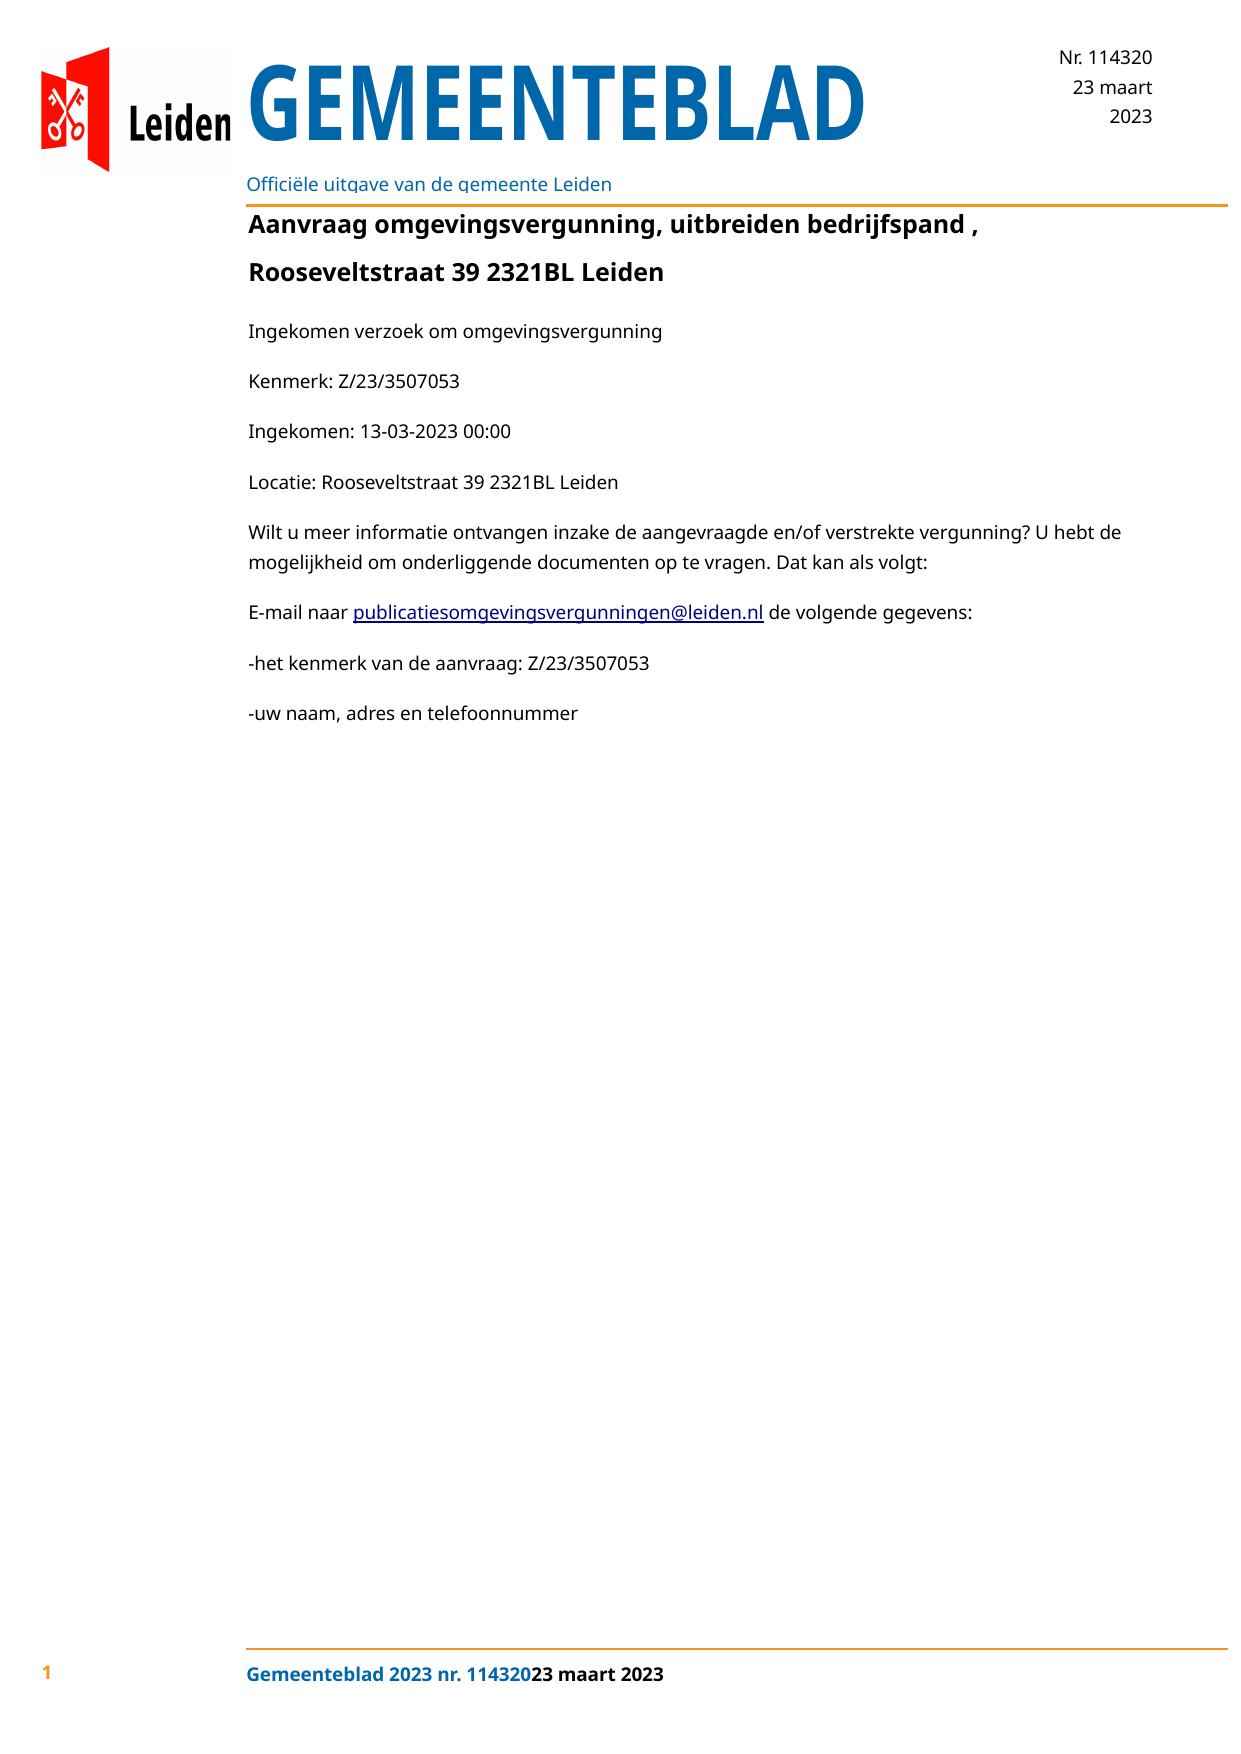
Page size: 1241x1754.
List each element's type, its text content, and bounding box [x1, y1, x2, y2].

picture [41, 47, 231, 172]
text -het kenmerk van de aanvraag: Z/23/3507053 [248, 650, 1152, 676]
text Ingekomen verzoek om omgevingsvergunning [248, 318, 1152, 344]
text Kenmerk: Z/23/3507053 [248, 368, 1152, 394]
text Aanvraag omgevingsvergunning, uitbreiden bedrijfspand , Rooseveltstraat 39 2321BL Leiden [248, 207, 1152, 288]
text Wilt u meer informatie ontvangen inzake de aangevraagde en/of verstrekte vergunning? U hebt de mogelijkheid om onderliggende documenten op te vragen. Dat kan als volgt: [248, 519, 1152, 575]
text Locatie: Rooseveltstraat 39 2321BL Leiden [248, 469, 1152, 495]
text E-mail naar publicatiesomgevingsvergunningen@leiden.nl de volgende gegevens: [248, 599, 1152, 625]
text -uw naam, adres en telefoonnummer [248, 700, 1152, 726]
text Ingekomen: 13-03-2023 00:00 [248, 419, 1152, 444]
